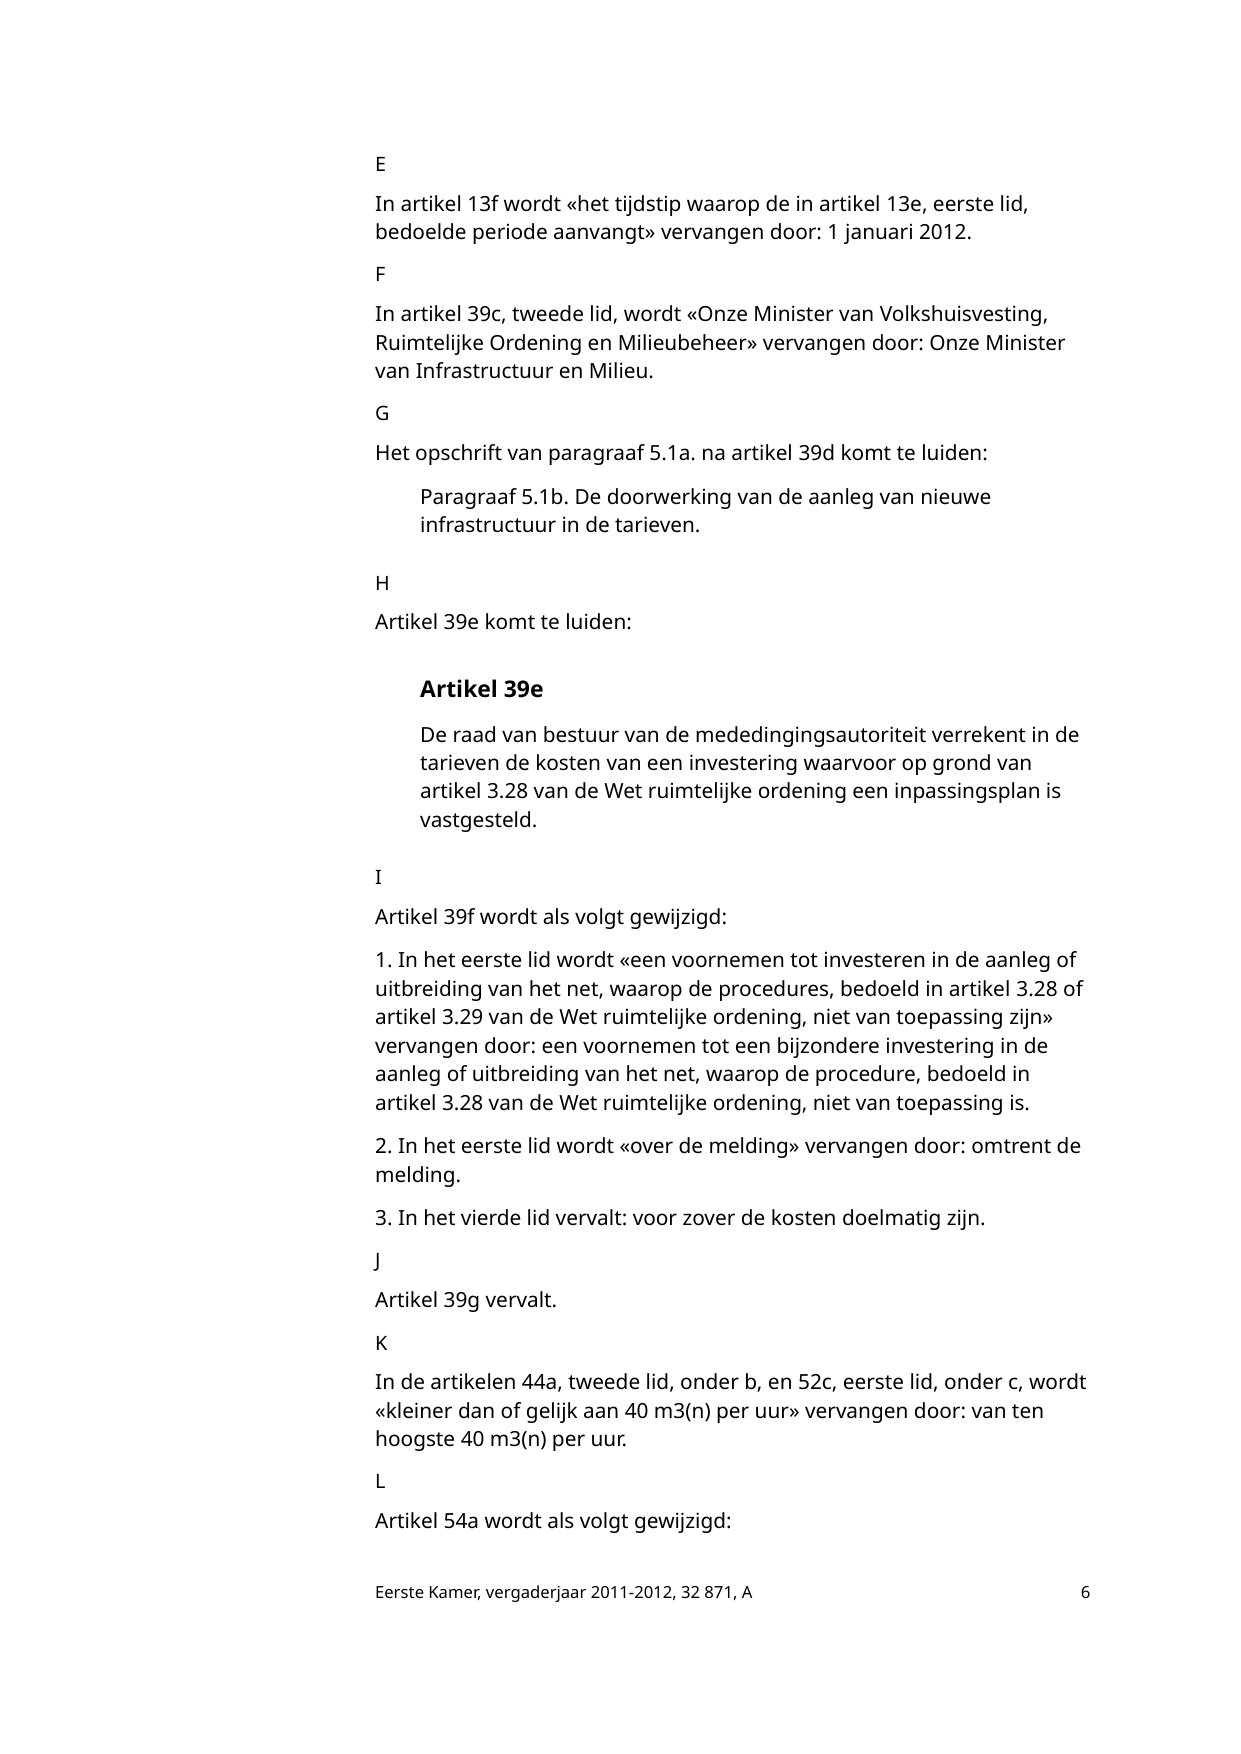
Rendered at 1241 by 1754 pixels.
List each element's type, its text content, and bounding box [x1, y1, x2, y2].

text Artikel 39e komt te luiden: [375, 607, 1090, 636]
text F [375, 261, 1090, 288]
text In de artikelen 44a, tweede lid, onder b, en 52c, eerste lid, onder c, wordt «kleiner dan of gelijk aan 40 m3(n) per uur» vervangen door: van ten hoogste 40 m3(n) per uur. [375, 1367, 1090, 1453]
text In artikel 13f wordt «het tijdstip waarop de in artikel 13e, eerste lid, bedoelde periode aanvangt» vervangen door: 1 januari 2012. [375, 189, 1090, 246]
text L [375, 1468, 1090, 1495]
subtitle Paragraaf 5.1b. De doorwerking van de aanleg van nieuwe infrastructuur in de tarieven. [420, 482, 1090, 539]
text Het opschrift van paragraaf 5.1a. na artikel 39d komt te luiden: [375, 438, 1090, 467]
text Artikel 39g vervalt. [375, 1285, 1090, 1314]
text K [375, 1329, 1090, 1356]
text 3. In het vierde lid vervalt: voor zover de kosten doelmatig zijn. [375, 1203, 1090, 1232]
text In artikel 39c, tweede lid, wordt «Onze Minister van Volkshuisvesting, Ruimtelijke Ordening en Milieubeheer» vervangen door: Onze Minister van Infrastructuur en Milieu. [375, 299, 1090, 385]
text Artikel 39f wordt als volgt gewijzigd: [375, 902, 1090, 931]
text Artikel 54a wordt als volgt gewijzigd: [375, 1507, 1090, 1535]
subtitle Artikel 39e [420, 673, 1090, 705]
text J [375, 1247, 1090, 1273]
text I [375, 863, 1090, 890]
text H [375, 569, 1090, 596]
text 2. In het eerste lid wordt «over de melding» vervangen door: omtrent de melding. [375, 1131, 1090, 1188]
text 1. In het eerste lid wordt «een voornemen tot investeren in de aanleg of uitbreiding van het net, waarop de procedures, bedoeld in artikel 3.28 of artikel 3.29 van de Wet ruimtelijke ordening, niet van toepassing zijn» vervangen door: een voornemen tot een bijzondere investering in de aanleg of uitbreiding van het net, waarop de procedure, bedoeld in artikel 3.28 van de Wet ruimtelijke ordening, niet van toepassing is. [375, 946, 1090, 1116]
text G [375, 400, 1090, 427]
text E [375, 150, 1090, 177]
text De raad van bestuur van de mededingingsautoriteit verrekent in de tarieven de kosten van een investering waarvoor op grond van artikel 3.28 van de Wet ruimtelijke ordening een inpassingsplan is vastgesteld. [420, 720, 1090, 833]
